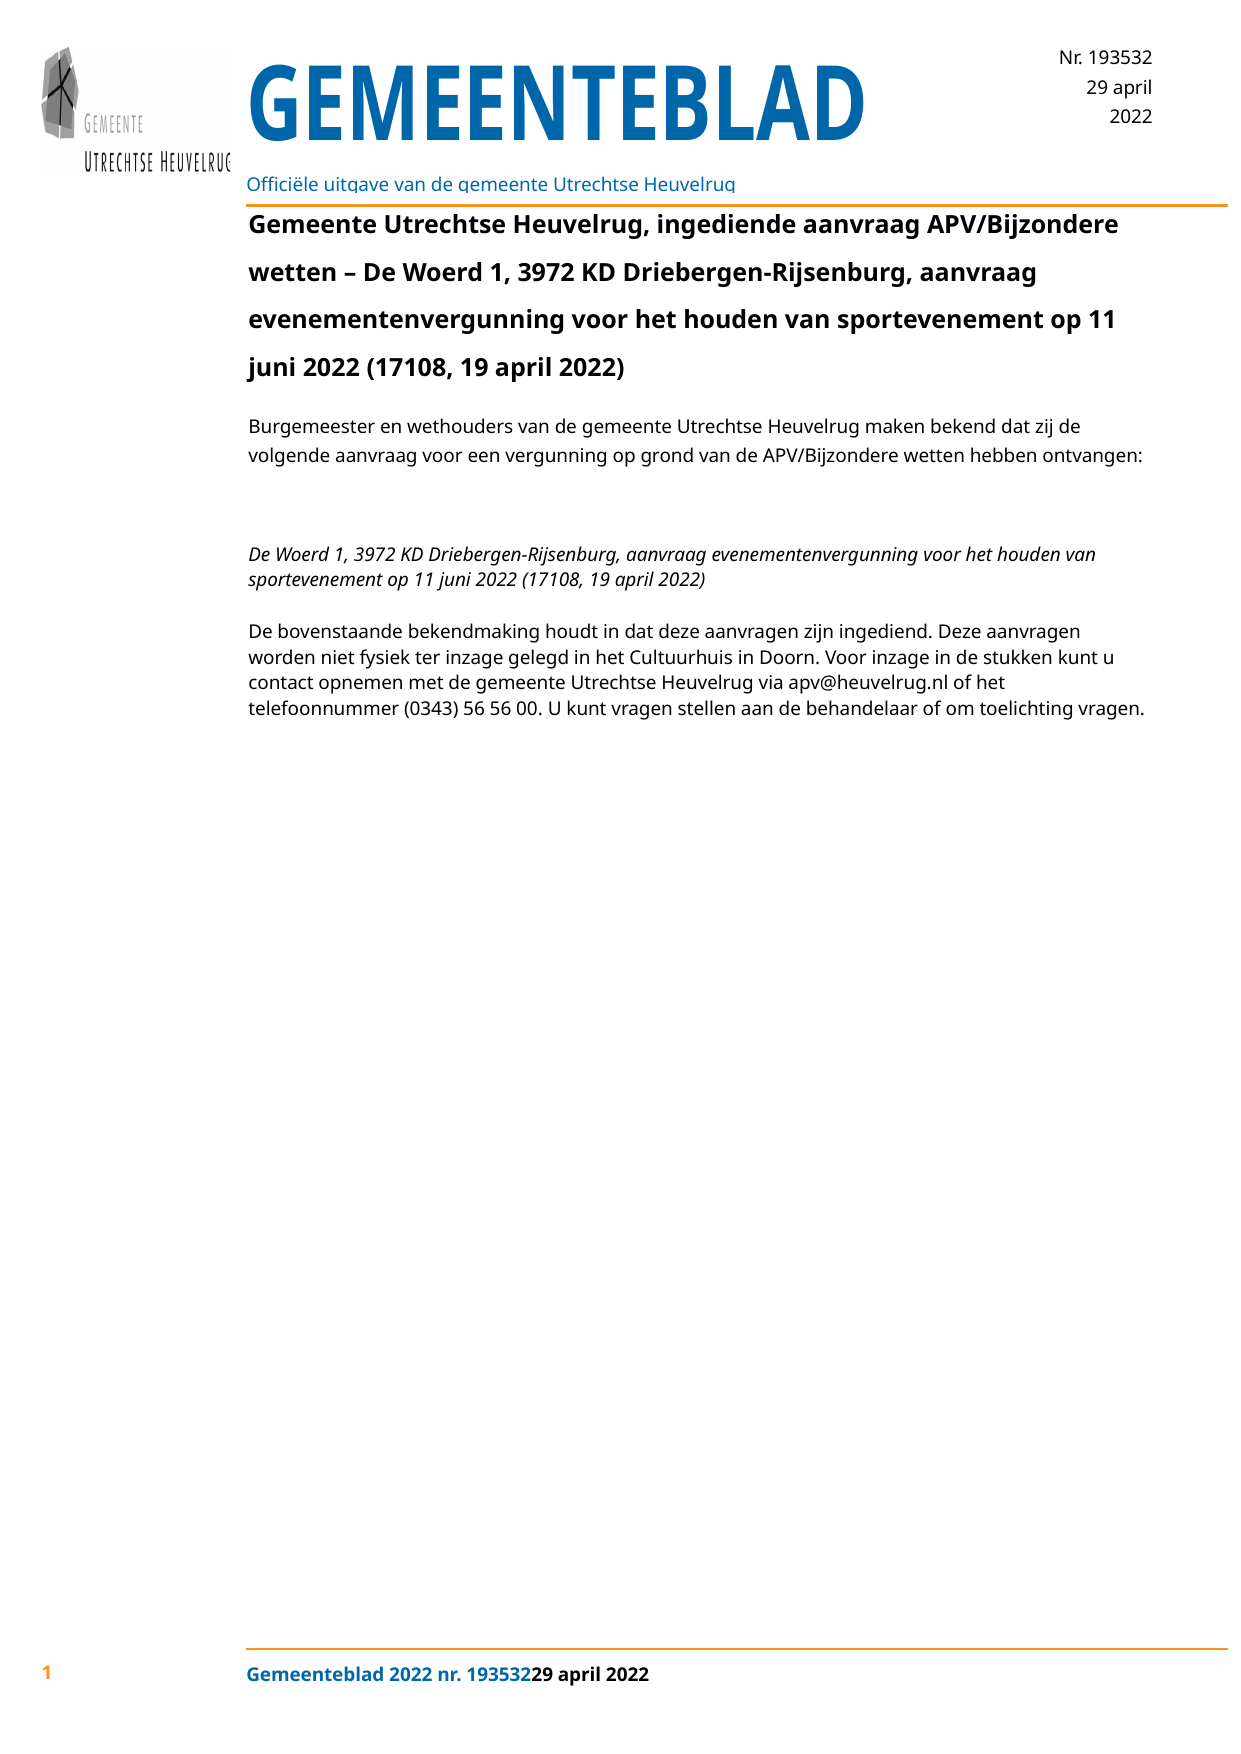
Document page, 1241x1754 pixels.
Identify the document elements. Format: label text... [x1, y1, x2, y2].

text Gemeente Utrechtse Heuvelrug, ingediende aanvraag APV/Bijzondere wetten – De Woerd 1, 3972 KD Driebergen-Rijsenburg, aanvraag evenementenvergunning voor het houden van sportevenement op 11 juni 2022 (17108, 19 april 2022) [248, 207, 1152, 384]
picture [41, 47, 231, 172]
text De Woerd 1, 3972 KD Driebergen-Rijsenburg, aanvraag evenementenvergunning voor het houden van sportevenement op 11 juni 2022 (17108, 19 april 2022) [248, 541, 1152, 592]
text De bovenstaande bekendmaking houdt in dat deze aanvragen zijn ingediend. Deze aanvragen worden niet fysiek ter inzage gelegd in het Cultuurhuis in Doorn. Voor inzage in de stukken kunt u contact opnemen met de gemeente Utrechtse Heuvelrug via apv@heuvelrug.nl of het telefoonnummer (0343) 56 56 00. U kunt vragen stellen aan de behandelaar of om toelichting vragen. [248, 618, 1152, 721]
text Burgemeester en wethouders van de gemeente Utrechtse Heuvelrug maken bekend dat zij de volgende aanvraag voor een vergunning op grond van de APV/Bijzondere wetten hebben ontvangen: [248, 413, 1152, 468]
